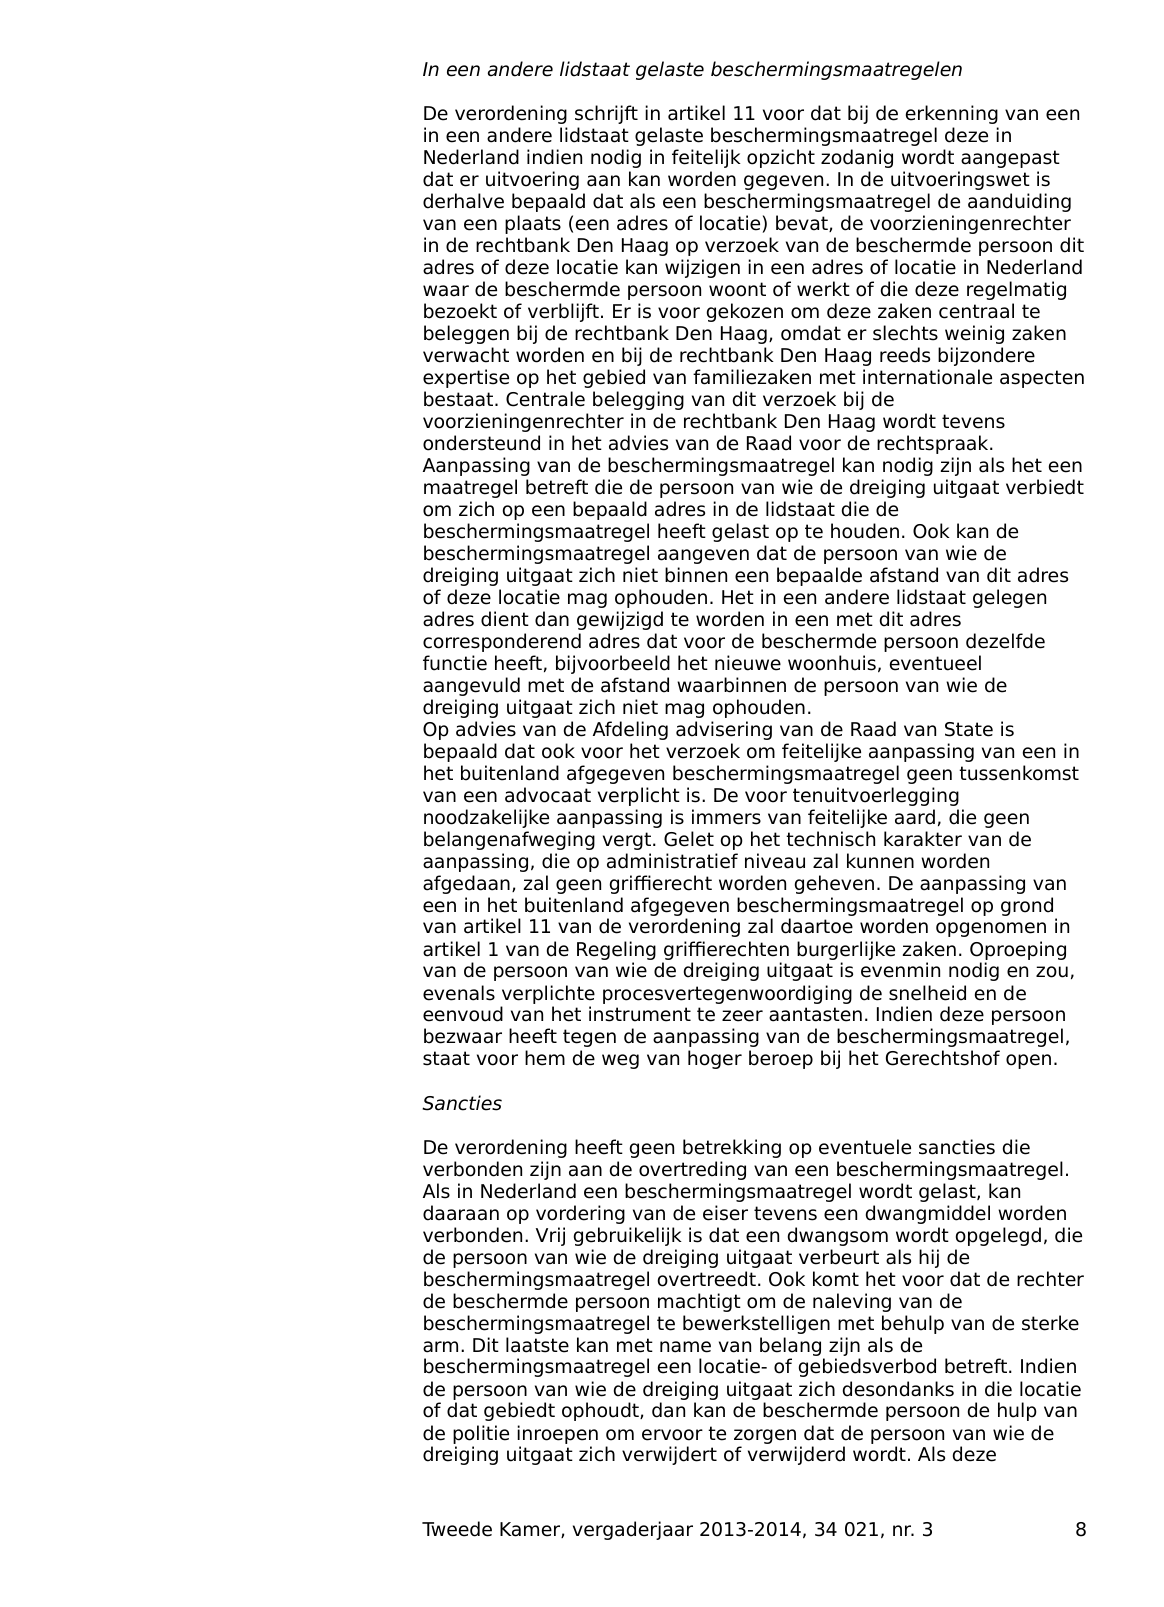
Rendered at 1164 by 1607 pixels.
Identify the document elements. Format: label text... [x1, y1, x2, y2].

text Op advies van de Afdeling advisering van de Raad van State is bepaald dat ook voor het verzoek om feitelijke aanpassing van een in het buitenland afgegeven beschermingsmaatregel geen tussenkomst van een advocaat verplicht is. De voor tenuitvoerlegging noodzakelijke aanpassing is immers van feitelijke aard, die geen belangenafweging vergt. Gelet op het technisch karakter van de aanpassing, die op administratief niveau zal kunnen worden afgedaan, zal geen griffierecht worden geheven. De aanpassing van een in het buitenland afgegeven beschermingsmaatregel op grond van artikel 11 van de verordening zal daartoe worden opgenomen in artikel 1 van de Regeling griffierechten burgerlijke zaken. Oproeping van de persoon van wie de dreiging uitgaat is evenmin nodig en zou, evenals verplichte procesvertegenwoordiging de snelheid en de eenvoud van het instrument te zeer aantasten. Indien deze persoon bezwaar heeft tegen de aanpassing van de beschermingsmaatregel, staat voor hem de weg van hoger beroep bij het Gerechtshof open. [422, 719, 1087, 1070]
subtitle In een andere lidstaat gelaste beschermingsmaatregelen [422, 59, 1087, 81]
text De verordening heeft geen betrekking op eventuele sancties die verbonden zijn aan de overtreding van een beschermingsmaatregel. Als in Nederland een beschermingsmaatregel wordt gelast, kan daaraan op vordering van de eiser tevens een dwangmiddel worden verbonden. Vrij gebruikelijk is dat een dwangsom wordt opgelegd, die de persoon van wie de dreiging uitgaat verbeurt als hij de beschermingsmaatregel overtreedt. Ook komt het voor dat de rechter de beschermde persoon machtigt om de naleving van de beschermingsmaatregel te bewerkstelligen met behulp van de sterke arm. Dit laatste kan met name van belang zijn als de beschermingsmaatregel een locatie- of gebiedsverbod betreft. Indien de persoon van wie de dreiging uitgaat zich desondanks in die locatie of dat gebiedt ophoudt, dan kan de beschermde persoon de hulp van de politie inroepen om ervoor te zorgen dat de persoon van wie de dreiging uitgaat zich verwijdert of verwijderd wordt. Als deze [422, 1137, 1087, 1466]
subtitle Sancties [422, 1092, 1087, 1114]
text De verordening schrijft in artikel 11 voor dat bij de erkenning van een in een andere lidstaat gelaste beschermingsmaatregel deze in Nederland indien nodig in feitelijk opzicht zodanig wordt aangepast dat er uitvoering aan kan worden gegeven. In de uitvoeringswet is derhalve bepaald dat als een beschermingsmaatregel de aanduiding van een plaats (een adres of locatie) bevat, de voorzieningenrechter in de rechtbank Den Haag op verzoek van de beschermde persoon dit adres of deze locatie kan wijzigen in een adres of locatie in Nederland waar de beschermde persoon woont of werkt of die deze regelmatig bezoekt of verblijft. Er is voor gekozen om deze zaken centraal te beleggen bij de rechtbank Den Haag, omdat er slechts weinig zaken verwacht worden en bij de rechtbank Den Haag reeds bijzondere expertise op het gebied van familiezaken met internationale aspecten bestaat. Centrale belegging van dit verzoek bij de voorzieningenrechter in de rechtbank Den Haag wordt tevens ondersteund in het advies van de Raad voor de rechtspraak. [422, 103, 1087, 455]
text Aanpassing van de beschermingsmaatregel kan nodig zijn als het een maatregel betreft die de persoon van wie de dreiging uitgaat verbiedt om zich op een bepaald adres in de lidstaat die de beschermingsmaatregel heeft gelast op te houden. Ook kan de beschermingsmaatregel aangeven dat de persoon van wie de dreiging uitgaat zich niet binnen een bepaalde afstand van dit adres of deze locatie mag ophouden. Het in een andere lidstaat gelegen adres dient dan gewijzigd te worden in een met dit adres corresponderend adres dat voor de beschermde persoon dezelfde functie heeft, bijvoorbeeld het nieuwe woonhuis, eventueel aangevuld met de afstand waarbinnen de persoon van wie de dreiging uitgaat zich niet mag ophouden. [422, 455, 1087, 719]
